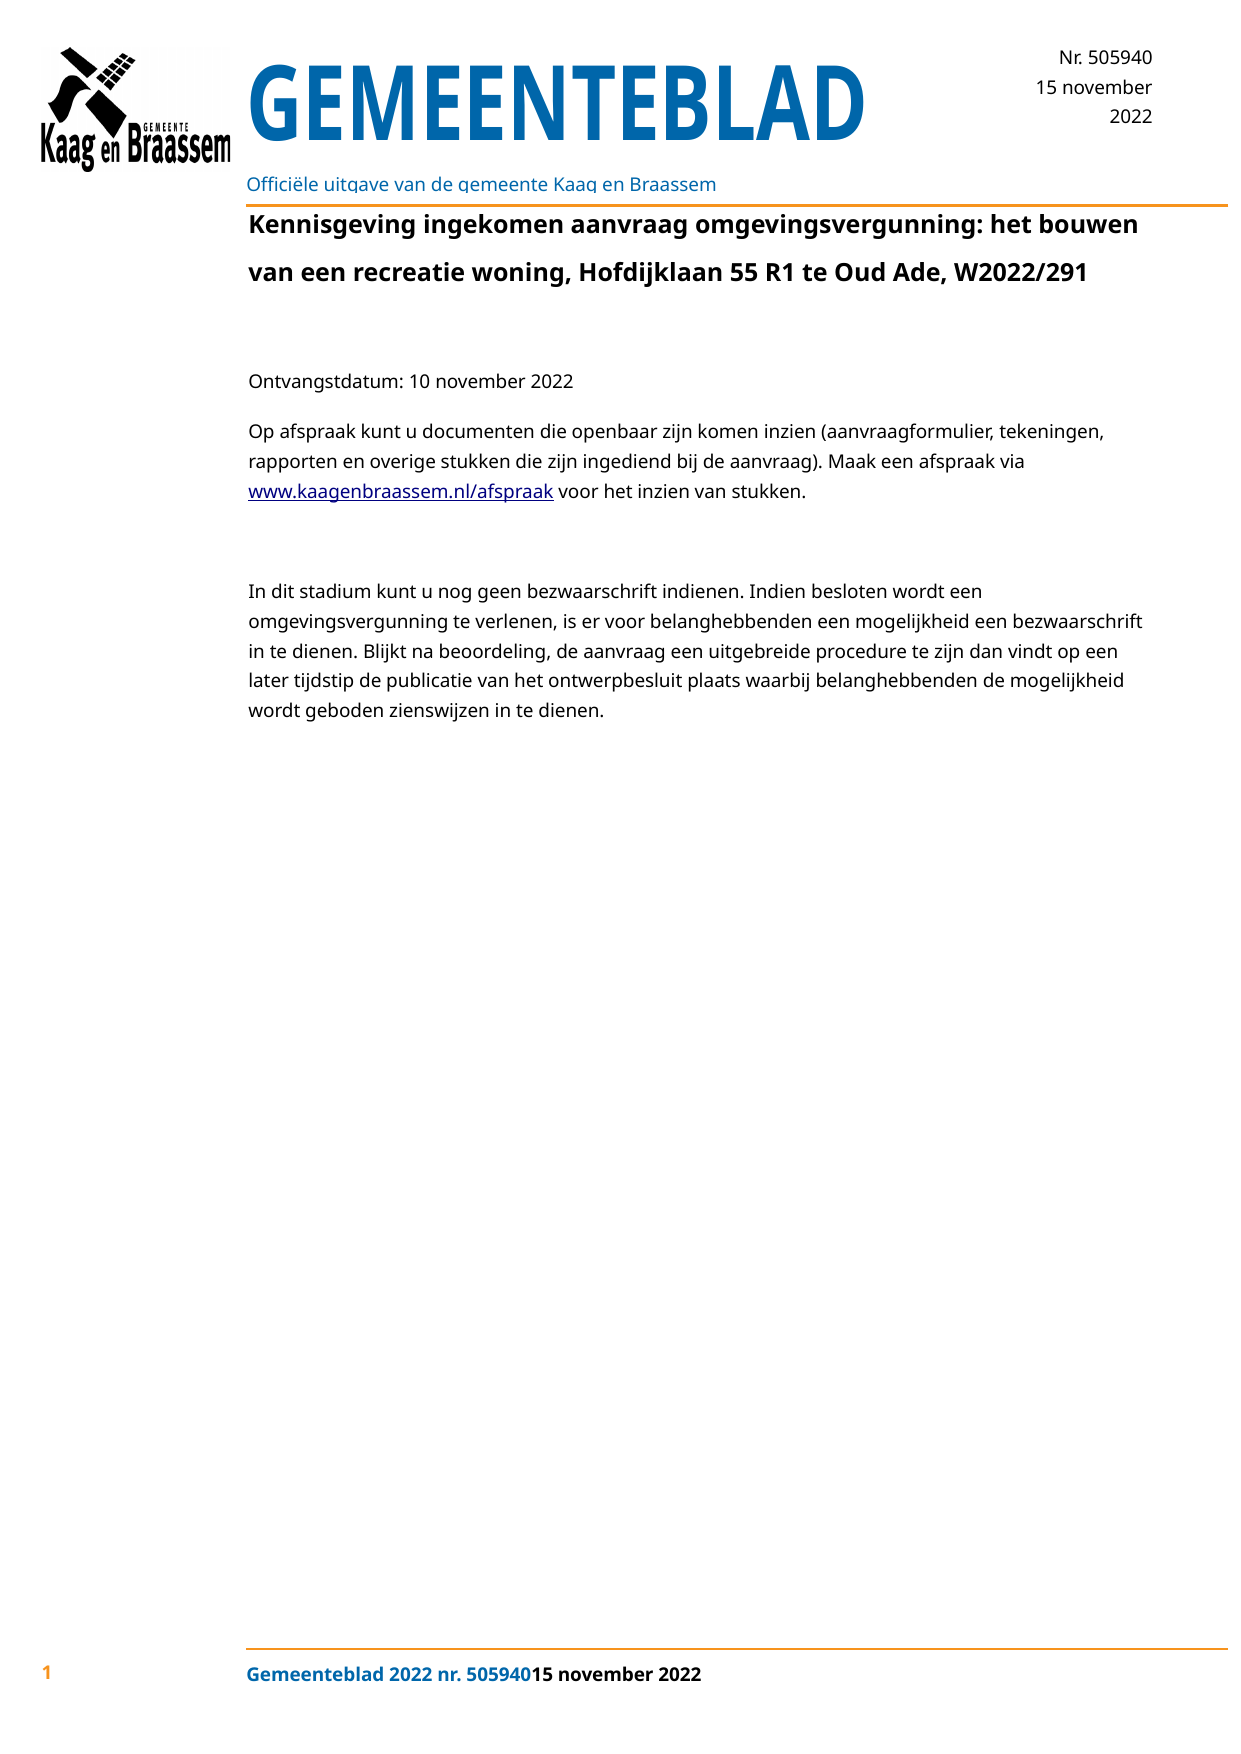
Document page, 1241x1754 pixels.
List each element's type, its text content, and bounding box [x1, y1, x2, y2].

text Kennisgeving ingekomen aanvraag omgevingsvergunning: het bouwen van een recreatie woning, Hofdijklaan 55 R1 te Oud Ade, W2022/291 [248, 207, 1152, 288]
text Op afspraak kunt u documenten die openbaar zijn komen inzien (aanvraagformulier, tekeningen, rapporten en overige stukken die zijn ingediend bij de aanvraag). Maak een afspraak via www.kaagenbraassem.nl/afspraak voor het inzien van stukken. [248, 419, 1152, 504]
text Ontvangstdatum: 10 november 2022 [248, 368, 1152, 394]
text In dit stadium kunt u nog geen bezwaarschrift indienen. Indien besloten wordt een omgevingsvergunning te verlenen, is er voor belanghebbenden een mogelijkheid een bezwaarschrift in te dienen. Blijkt na beoordeling, de aanvraag een uitgebreide procedure te zijn dan vindt op een later tijdstip de publicatie van het ontwerpbesluit plaats waarbij belanghebbenden de mogelijkheid wordt geboden zienswijzen in te dienen. [248, 579, 1152, 723]
picture [41, 47, 231, 172]
